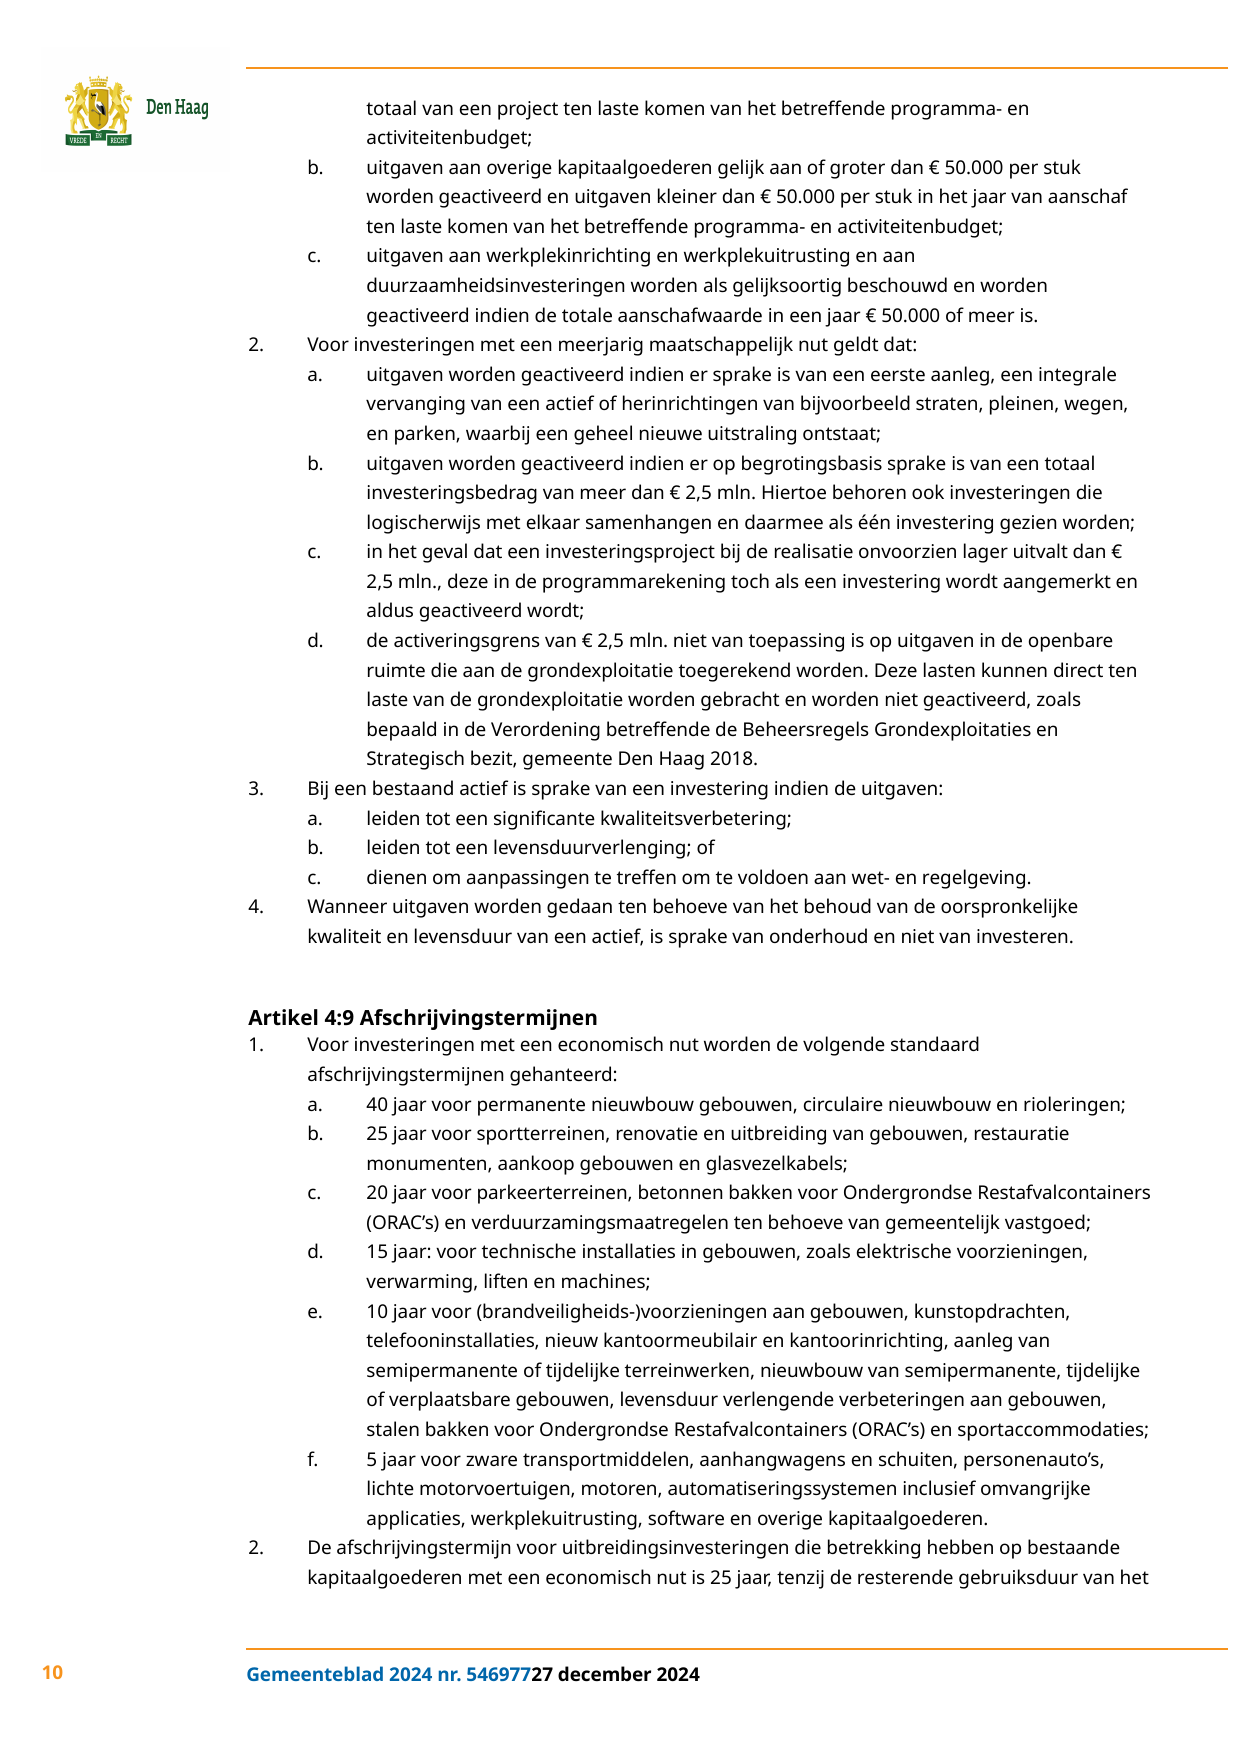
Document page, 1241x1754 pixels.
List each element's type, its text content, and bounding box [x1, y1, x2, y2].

list leiden tot een significante kwaliteitsverbetering; [307, 805, 1152, 831]
list uitgaven aan overige kapitaalgoederen gelijk aan of groter dan € 50.000 per stuk worden geactiveerd en uitgaven kleiner dan € 50.000 per stuk in het jaar van aanschaf ten laste komen van het betreffende programma- en activiteitenbudget; [307, 154, 1152, 239]
picture [41, 47, 231, 172]
list uitgaven aan werkplekinrichting en werkplekuitrusting en aan duurzaamheidsinvesteringen worden als gelijksoortig beschouwd en worden geactiveerd indien de totale aanschafwaarde in een jaar € 50.000 of meer is. [307, 243, 1152, 328]
list uitgaven worden geactiveerd indien er sprake is van een eerste aanleg, een integrale vervanging van een actief of herinrichtingen van bijvoorbeeld straten, pleinen, wegen, en parken, waarbij een geheel nieuwe uitstraling ontstaat; [307, 361, 1152, 446]
list Wanneer uitgaven worden gedaan ten behoeve van het behoud van de oorspronkelijke kwaliteit en levensduur van een actief, is sprake van onderhoud en niet van investeren. [248, 893, 1152, 949]
list de activeringsgrens van € 2,5 mln. niet van toepassing is op uitgaven in de openbare ruimte die aan de grondexploitatie toegerekend worden. Deze lasten kunnen direct ten laste van de grondexploitatie worden gebracht en worden niet geactiveerd, zoals bepaald in de Verordening betreffende de Beheersregels Grondexploitaties en Strategisch bezit, gemeente Den Haag 2018. [307, 627, 1152, 771]
list totaal van een project ten laste komen van het betreffende programma- en activiteitenbudget; [307, 95, 1152, 150]
list leiden tot een levensduurverlenging; of [307, 834, 1152, 860]
list Bij een bestaand actief is sprake van een investering indien de uitgaven: [248, 775, 1152, 801]
list 15 jaar: voor technische installaties in gebouwen, zoals elektrische voorzieningen, verwarming, liften en machines; [307, 1239, 1152, 1294]
list 40 jaar voor permanente nieuwbouw gebouwen, circulaire nieuwbouw en rioleringen; [307, 1091, 1152, 1116]
list 25 jaar voor sportterreinen, renovatie en uitbreiding van gebouwen, restauratie monumenten, aankoop gebouwen en glasvezelkabels; [307, 1120, 1152, 1176]
list De afschrijvingstermijn voor uitbreidingsinvesteringen die betrekking hebben op bestaande kapitaalgoederen met een economisch nut is 25 jaar, tenzij de resterende gebruiksduur van het [248, 1534, 1152, 1590]
list uitgaven worden geactiveerd indien er op begrotingsbasis sprake is van een totaal investeringsbedrag van meer dan € 2,5 mln. Hiertoe behoren ook investeringen die logischerwijs met elkaar samenhangen en daarmee als één investering gezien worden; [307, 450, 1152, 535]
list 20 jaar voor parkeerterreinen, betonnen bakken voor Ondergrondse Restafvalcontainers (ORAC’s) en verduurzamingsmaatregelen ten behoeve van gemeentelijk vastgoed; [307, 1179, 1152, 1235]
list 5 jaar voor zware transportmiddelen, aanhangwagens en schuiten, personenauto’s, lichte motorvoertuigen, motoren, automatiseringssystemen inclusief omvangrijke applicaties, werkplekuitrusting, software en overige kapitaalgoederen. [307, 1446, 1152, 1531]
list dienen om aanpassingen te treffen om te voldoen aan wet- en regelgeving. [307, 864, 1152, 890]
list Voor investeringen met een meerjarig maatschappelijk nut geldt dat: [248, 331, 1152, 357]
list Voor investeringen met een economisch nut worden de volgende standaard afschrijvingstermijnen gehanteerd: [248, 1032, 1152, 1087]
list 10 jaar voor (brandveiligheids-)voorzieningen aan gebouwen, kunstopdrachten, telefooninstallaties, nieuw kantoormeubilair en kantoorinrichting, aanleg van semipermanente of tijdelijke terreinwerken, nieuwbouw van semipermanente, tijdelijke of verplaatsbare gebouwen, levensduur verlengende verbeteringen aan gebouwen, stalen bakken voor Ondergrondse Restafvalcontainers (ORAC’s) en sportaccommodaties; [307, 1298, 1152, 1442]
text Artikel 4:9 Afschrijvingstermijnen [248, 1003, 1152, 1032]
list in het geval dat een investeringsproject bij de realisatie onvoorzien lager uitvalt dan € 2,5 mln., deze in de programmarekening toch als een investering wordt aangemerkt en aldus geactiveerd wordt; [307, 538, 1152, 623]
